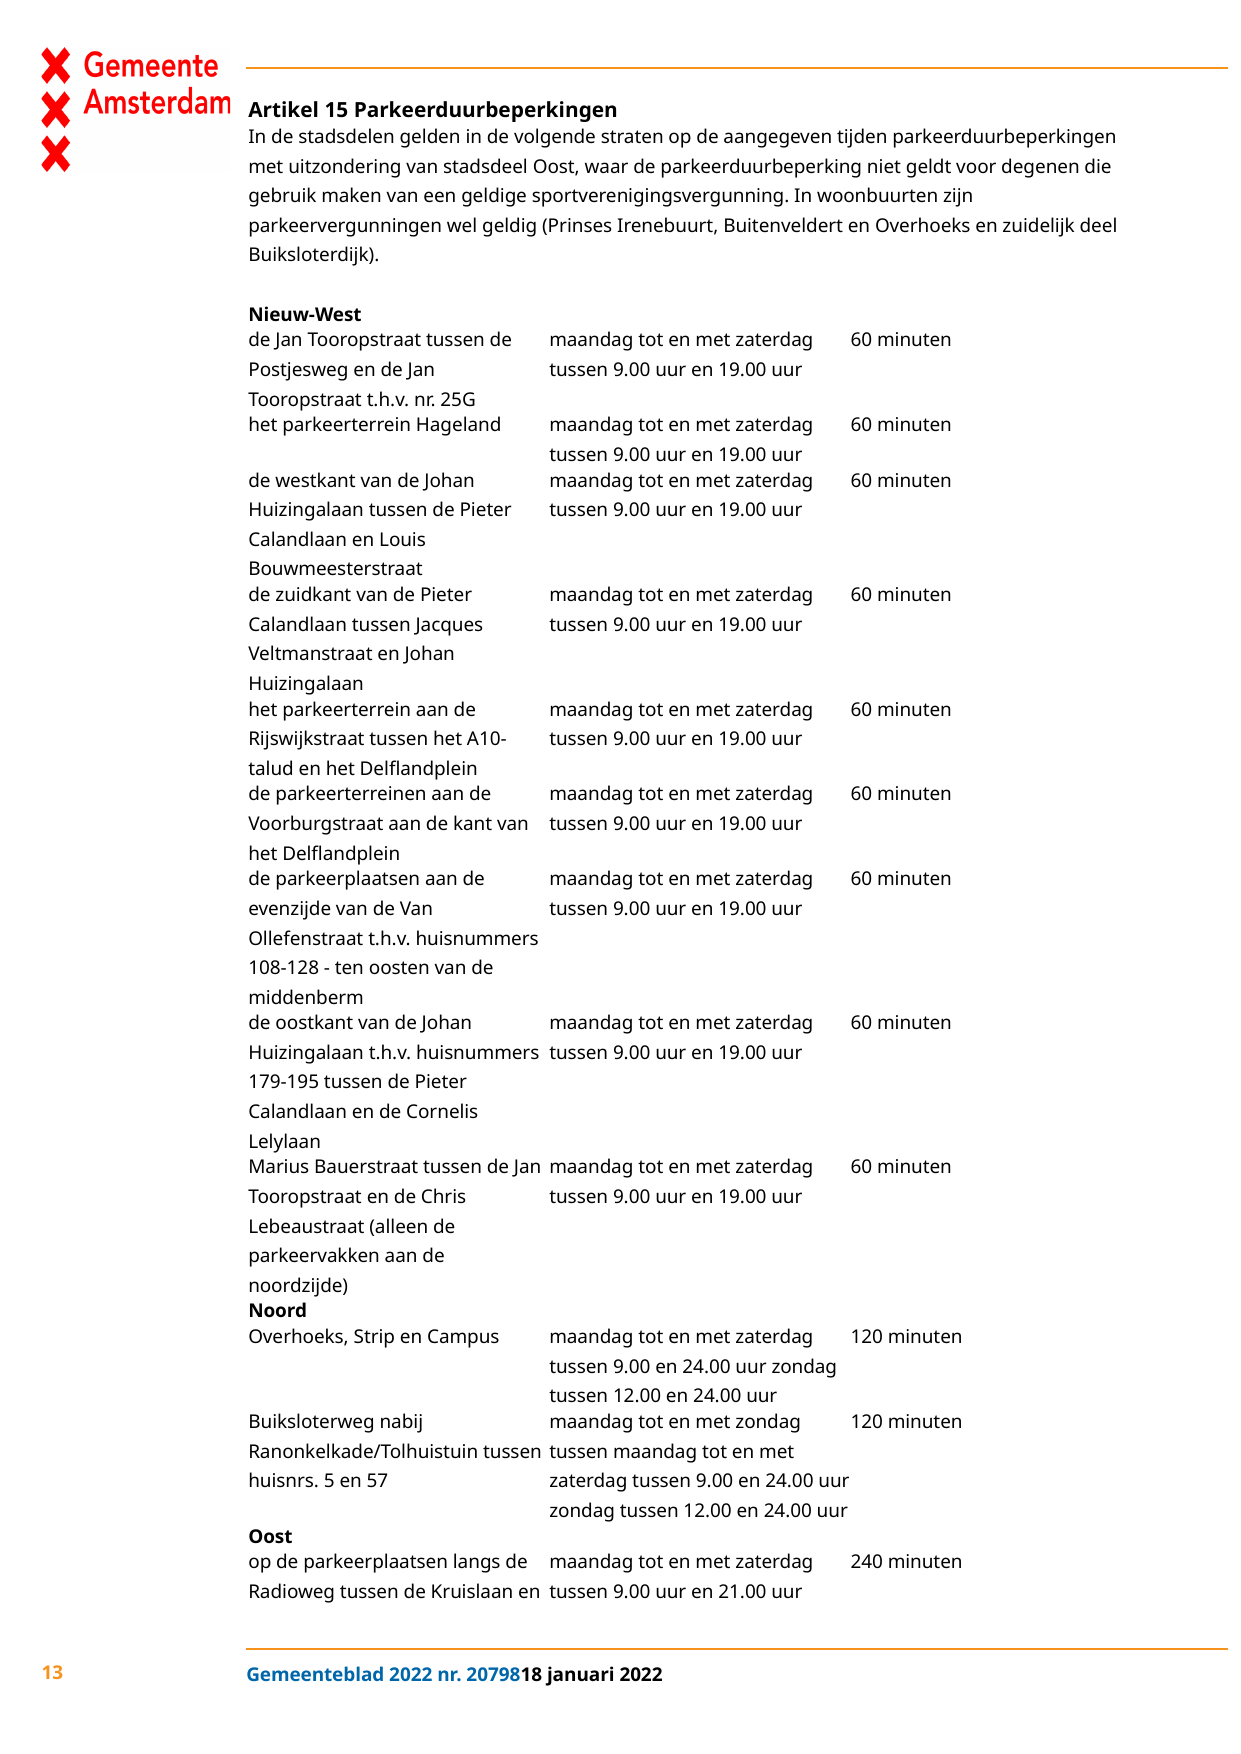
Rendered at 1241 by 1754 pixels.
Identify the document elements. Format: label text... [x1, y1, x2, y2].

table_cell 60 minuten [850, 1010, 1152, 1154]
table_cell 60 minuten [850, 327, 1152, 411]
table_cell maandag tot en met zaterdag tussen 9.00 uur en 19.00 uur [549, 781, 850, 866]
table_cell het parkeerterrein aan de Rijswijkstraat tussen het A10-talud en het Delflandplein [248, 696, 549, 781]
table_cell de parkeerterreinen aan de Voorburgstraat aan de kant van het Delflandplein [248, 781, 549, 866]
table_cell maandag tot en met zaterdag tussen 9.00 uur en 19.00 uur [549, 1010, 850, 1154]
table_cell Marius Bauerstraat tussen de Jan Tooropstraat en de Chris Lebeaustraat (alleen de parkeervakken aan de noordzijde) [248, 1154, 549, 1298]
table_cell de Jan Tooropstraat tussen de Postjesweg en de Jan Tooropstraat t.h.v. nr. 25G [248, 327, 549, 411]
table_cell [549, 1523, 850, 1548]
table_header [549, 301, 850, 327]
table_cell 60 minuten [850, 467, 1152, 581]
table_cell de zuidkant van de Pieter Calandlaan tussen Jacques Veltmanstraat en Johan Huizingalaan [248, 581, 549, 696]
text In de stadsdelen gelden in de volgende straten op de aangegeven tijden parkeerduurbeperkingen met uitzondering van stadsdeel Oost, waar de parkeerduurbeperking niet geldt voor degenen die gebruik maken van een geldige sportverenigingsvergunning. In woonbuurten zijn parkeervergunningen wel geldig (Prinses Irenebuurt, Buitenveldert en Overhoeks en zuidelijk deel Buiksloterdijk). [248, 123, 1152, 267]
table_cell Overhoeks, Strip en Campus [248, 1324, 549, 1408]
table_cell maandag tot en met zaterdag tussen 9.00 uur en 19.00 uur [549, 696, 850, 781]
table_cell het parkeerterrein Hageland [248, 411, 549, 467]
table_cell maandag tot en met zondag tussen maandag tot en met zaterdag tussen 9.00 en 24.00 uur zondag tussen 12.00 en 24.00 uur [549, 1408, 850, 1523]
table_cell [850, 1298, 1152, 1323]
table_header Nieuw-West [248, 301, 549, 327]
table_cell maandag tot en met zaterdag tussen 9.00 uur en 19.00 uur [549, 866, 850, 1009]
table_cell maandag tot en met zaterdag tussen 9.00 uur en 19.00 uur [549, 467, 850, 581]
table_cell 60 minuten [850, 696, 1152, 781]
table_cell 120 minuten [850, 1324, 1152, 1408]
table_cell de parkeerplaatsen aan de evenzijde van de Van Ollefenstraat t.h.v. huisnummers 108-128 - ten oosten van de middenberm [248, 866, 549, 1009]
table_cell maandag tot en met zaterdag tussen 9.00 uur en 19.00 uur [549, 327, 850, 411]
picture [41, 47, 231, 172]
table_header [850, 301, 1152, 327]
table_cell Oost [248, 1523, 549, 1548]
table_cell Buiksloterweg nabij Ranonkelkade/Tolhuistuin tussen huisnrs. 5 en 57 [248, 1408, 549, 1523]
table_cell [850, 1523, 1152, 1548]
table_cell maandag tot en met zaterdag tussen 9.00 en 24.00 uur zondag tussen 12.00 en 24.00 uur [549, 1324, 850, 1408]
table_cell 60 minuten [850, 581, 1152, 696]
table_cell Noord [248, 1298, 549, 1323]
table_cell 60 minuten [850, 781, 1152, 866]
table_cell 60 minuten [850, 1154, 1152, 1298]
table_cell op de parkeerplaatsen langs de Radioweg tussen de Kruislaan en [248, 1549, 549, 1604]
text Artikel 15 Parkeerduurbeperkingen [248, 95, 1152, 123]
table_cell de oostkant van de Johan Huizingalaan t.h.v. huisnummers 179-195 tussen de Pieter Calandlaan en de Cornelis Lelylaan [248, 1010, 549, 1154]
table_cell 60 minuten [850, 411, 1152, 467]
table_cell [549, 1298, 850, 1323]
table_cell maandag tot en met zaterdag tussen 9.00 uur en 21.00 uur [549, 1549, 850, 1604]
table_cell 240 minuten [850, 1549, 1152, 1604]
table_cell 60 minuten [850, 866, 1152, 1009]
table_cell maandag tot en met zaterdag tussen 9.00 uur en 19.00 uur [549, 1154, 850, 1298]
table_cell maandag tot en met zaterdag tussen 9.00 uur en 19.00 uur [549, 411, 850, 467]
table_cell maandag tot en met zaterdag tussen 9.00 uur en 19.00 uur [549, 581, 850, 696]
table_cell de westkant van de Johan Huizingalaan tussen de Pieter Calandlaan en Louis Bouwmeesterstraat [248, 467, 549, 581]
table_cell 120 minuten [850, 1408, 1152, 1523]
